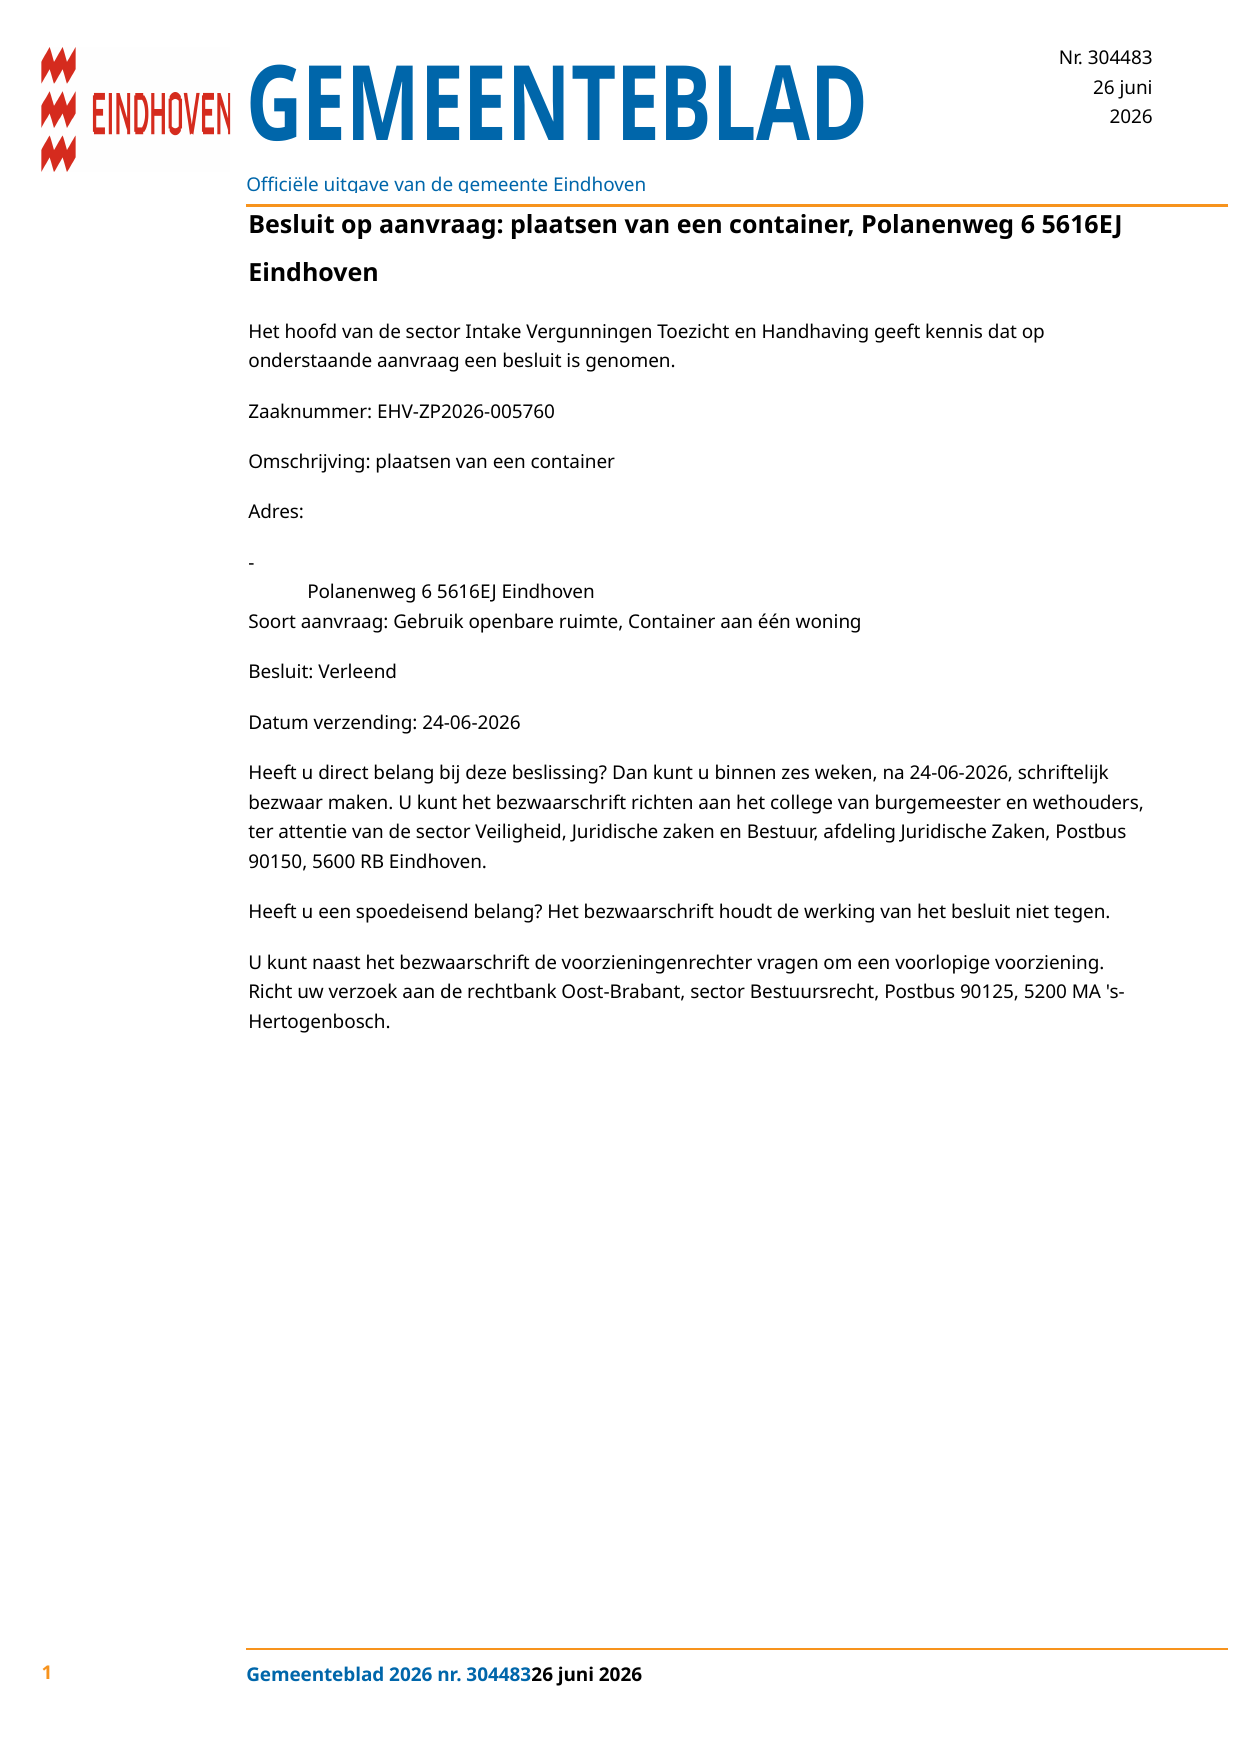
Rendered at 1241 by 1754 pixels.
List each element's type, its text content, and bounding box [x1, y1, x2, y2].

picture [41, 47, 231, 172]
text Zaaknummer: EHV-ZP2026-005760 [248, 398, 1152, 424]
text Datum verzending: 24-06-2026 [248, 709, 1152, 735]
text Heeft u een spoedeisend belang? Het bezwaarschrift houdt de werking van het besluit niet tegen. [248, 899, 1152, 924]
text Heeft u direct belang bij deze beslissing? Dan kunt u binnen zes weken, na 24-06-2026, schriftelijk bezwaar maken. U kunt het bezwaarschrift richten aan het college van burgemeester en wethouders, ter attentie van de sector Veiligheid, Juridische zaken en Bestuur, afdeling Juridische Zaken, Postbus 90150, 5600 RB Eindhoven. [248, 759, 1152, 874]
text Soort aanvraag: Gebruik openbare ruimte, Container aan één woning [248, 608, 1152, 634]
list Polanenweg 6 5616EJ Eindhoven [248, 579, 1152, 604]
text Besluit: Verleend [248, 659, 1152, 684]
text U kunt naast het bezwaarschrift de voorzieningenrechter vragen om een voorlopige voorziening. Richt uw verzoek aan de rechtbank Oost-Brabant, sector Bestuursrecht, Postbus 90125, 5200 MA 's-Hertogenbosch. [248, 949, 1152, 1034]
text Besluit op aanvraag: plaatsen van een container, Polanenweg 6 5616EJ Eindhoven [248, 207, 1152, 288]
text Het hoofd van de sector Intake Vergunningen Toezicht en Handhaving geeft kennis dat op onderstaande aanvraag een besluit is genomen. [248, 318, 1152, 373]
text Omschrijving: plaatsen van een container [248, 448, 1152, 474]
text Adres: [248, 499, 1152, 524]
